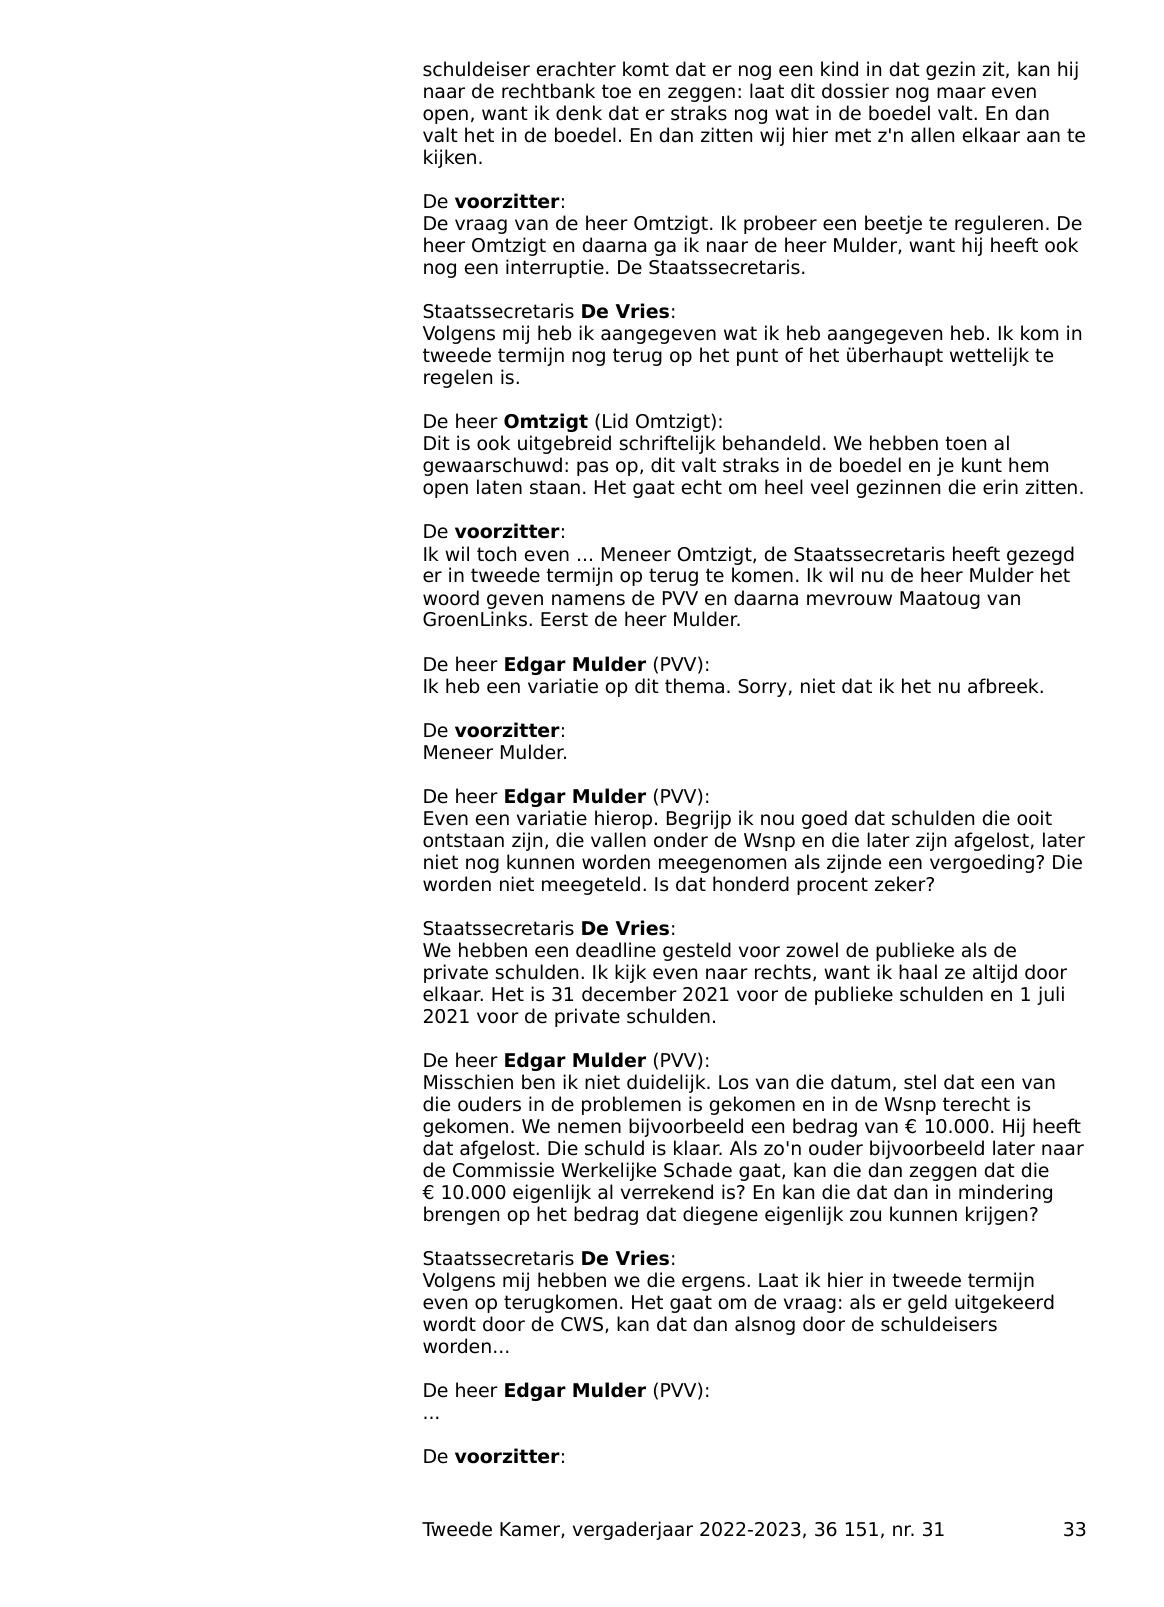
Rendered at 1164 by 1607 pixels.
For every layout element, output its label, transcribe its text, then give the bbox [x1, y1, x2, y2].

text Meneer Mulder. [422, 742, 1087, 764]
text ... [422, 1402, 1087, 1424]
text Staatssecretaris De Vries: [422, 1248, 1087, 1270]
text De heer Edgar Mulder (PVV): [422, 1050, 1087, 1072]
text Misschien ben ik niet duidelijk. Los van die datum, stel dat een van die ouders in de problemen is gekomen en in de Wsnp terecht is gekomen. We nemen bijvoorbeeld een bedrag van € 10.000. Hij heeft dat afgelost. Die schuld is klaar. Als zo'n ouder bijvoorbeeld later naar de Commissie Werkelijke Schade gaat, kan die dan zeggen dat die € 10.000 eigenlijk al verrekend is? En kan die dat dan in mindering brengen op het bedrag dat diegene eigenlijk zou kunnen krijgen? [422, 1072, 1087, 1226]
text Staatssecretaris De Vries: [422, 918, 1087, 940]
text De voorzitter: [422, 191, 1087, 213]
text Volgens mij heb ik aangegeven wat ik heb aangegeven heb. Ik kom in tweede termijn nog terug op het punt of het überhaupt wettelijk te regelen is. [422, 323, 1087, 389]
text Staatssecretaris De Vries: [422, 301, 1087, 323]
text We hebben een deadline gesteld voor zowel de publieke als de private schulden. Ik kijk even naar rechts, want ik haal ze altijd door elkaar. Het is 31 december 2021 voor de publieke schulden en 1 juli 2021 voor de private schulden. [422, 940, 1087, 1028]
text De heer Edgar Mulder (PVV): [422, 1380, 1087, 1402]
text De vraag van de heer Omtzigt. Ik probeer een beetje te reguleren. De heer Omtzigt en daarna ga ik naar de heer Mulder, want hij heeft ook nog een interruptie. De Staatssecretaris. [422, 213, 1087, 279]
text Dit is ook uitgebreid schriftelijk behandeld. We hebben toen al gewaarschuwd: pas op, dit valt straks in de boedel en je kunt hem open laten staan. Het gaat echt om heel veel gezinnen die erin zitten. [422, 433, 1087, 499]
text De heer Omtzigt (Lid Omtzigt): [422, 411, 1087, 433]
text De voorzitter: [422, 1446, 1087, 1468]
text Ik heb een variatie op dit thema. Sorry, niet dat ik het nu afbreek. [422, 676, 1087, 697]
text Ik wil toch even ... Meneer Omtzigt, de Staatssecretaris heeft gezegd er in tweede termijn op terug te komen. Ik wil nu de heer Mulder het woord geven namens de PVV en daarna mevrouw Maatoug van GroenLinks. Eerst de heer Mulder. [422, 543, 1087, 631]
text De heer Edgar Mulder (PVV): [422, 653, 1087, 676]
text schuldeiser erachter komt dat er nog een kind in dat gezin zit, kan hij naar de rechtbank toe en zeggen: laat dit dossier nog maar even open, want ik denk dat er straks nog wat in de boedel valt. En dan valt het in de boedel. En dan zitten wij hier met z'n allen elkaar aan te kijken. [422, 59, 1087, 169]
text De voorzitter: [422, 521, 1087, 543]
text De voorzitter: [422, 720, 1087, 742]
text De heer Edgar Mulder (PVV): [422, 786, 1087, 808]
text Even een variatie hierop. Begrijp ik nou goed dat schulden die ooit ontstaan zijn, die vallen onder de Wsnp en die later zijn afgelost, later niet nog kunnen worden meegenomen als zijnde een vergoeding? Die worden niet meegeteld. Is dat honderd procent zeker? [422, 808, 1087, 896]
text Volgens mij hebben we die ergens. Laat ik hier in tweede termijn even op terugkomen. Het gaat om de vraag: als er geld uitgekeerd wordt door de CWS, kan dat dan alsnog door de schuldeisers worden... [422, 1270, 1087, 1358]
